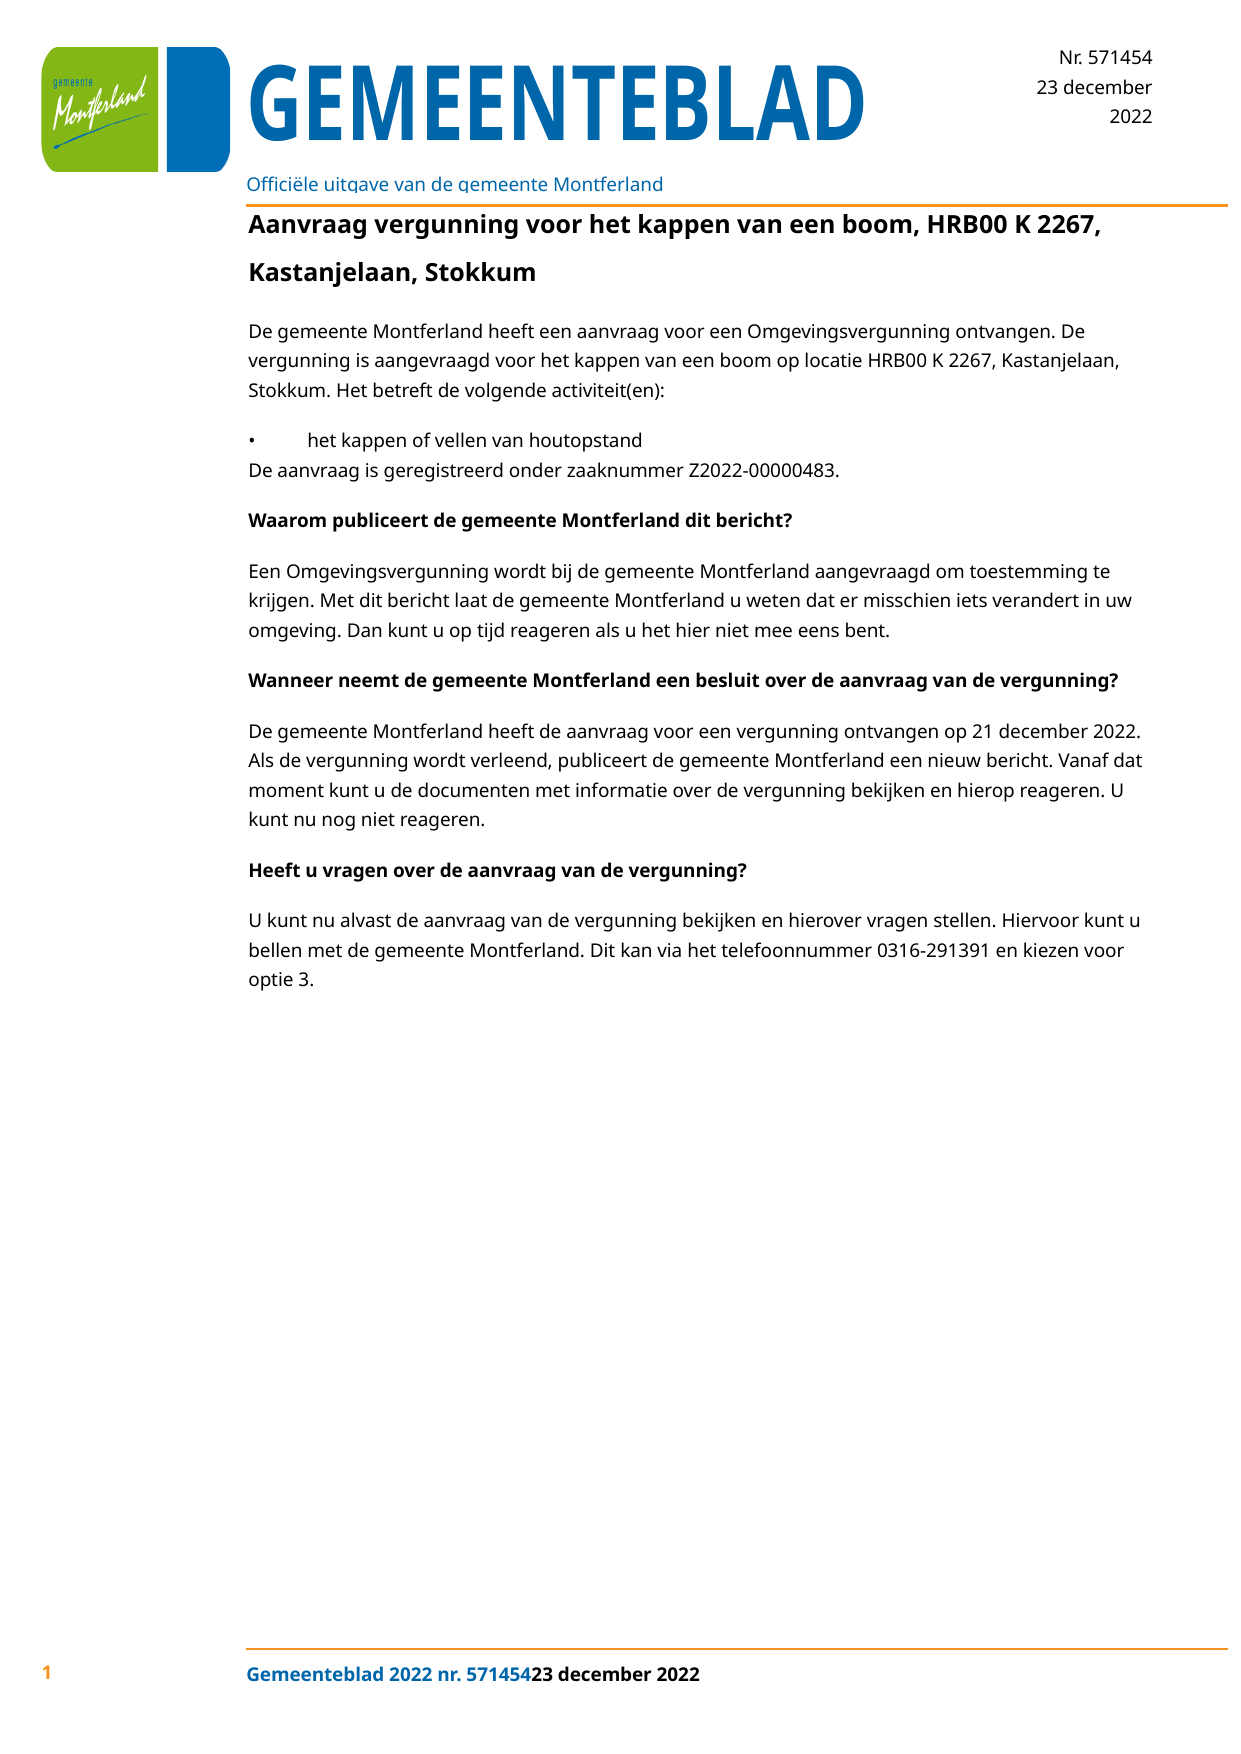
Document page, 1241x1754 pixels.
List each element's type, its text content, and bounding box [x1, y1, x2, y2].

text Wanneer neemt de gemeente Montferland een besluit over de aanvraag van de vergunning? [248, 667, 1152, 693]
text De aanvraag is geregistreerd onder zaaknummer Z2022-00000483. [248, 457, 1152, 483]
list het kappen of vellen van houtopstand [248, 427, 1152, 453]
text De gemeente Montferland heeft een aanvraag voor een Omgevingsvergunning ontvangen. De vergunning is aangevraagd voor het kappen van een boom op locatie HRB00 K 2267, Kastanjelaan, Stokkum. Het betreft de volgende activiteit(en): [248, 318, 1152, 403]
text De gemeente Montferland heeft de aanvraag voor een vergunning ontvangen op 21 december 2022. Als de vergunning wordt verleend, publiceert de gemeente Montferland een nieuw bericht. Vanaf dat moment kunt u de documenten met informatie over de vergunning bekijken en hierop reageren. U kunt nu nog niet reageren. [248, 718, 1152, 832]
text Waarom publiceert de gemeente Montferland dit bericht? [248, 507, 1152, 533]
text Heeft u vragen over de aanvraag van de vergunning? [248, 857, 1152, 883]
text U kunt nu alvast de aanvraag van de vergunning bekijken en hierover vragen stellen. Hiervoor kunt u bellen met de gemeente Montferland. Dit kan via het telefoonnummer 0316-291391 en kiezen voor optie 3. [248, 907, 1152, 992]
picture [41, 47, 231, 172]
text Een Omgevingsvergunning wordt bij de gemeente Montferland aangevraagd om toestemming te krijgen. Met dit bericht laat de gemeente Montferland u weten dat er misschien iets verandert in uw omgeving. Dan kunt u op tijd reageren als u het hier niet mee eens bent. [248, 558, 1152, 643]
text Aanvraag vergunning voor het kappen van een boom, HRB00 K 2267, Kastanjelaan, Stokkum [248, 207, 1152, 288]
